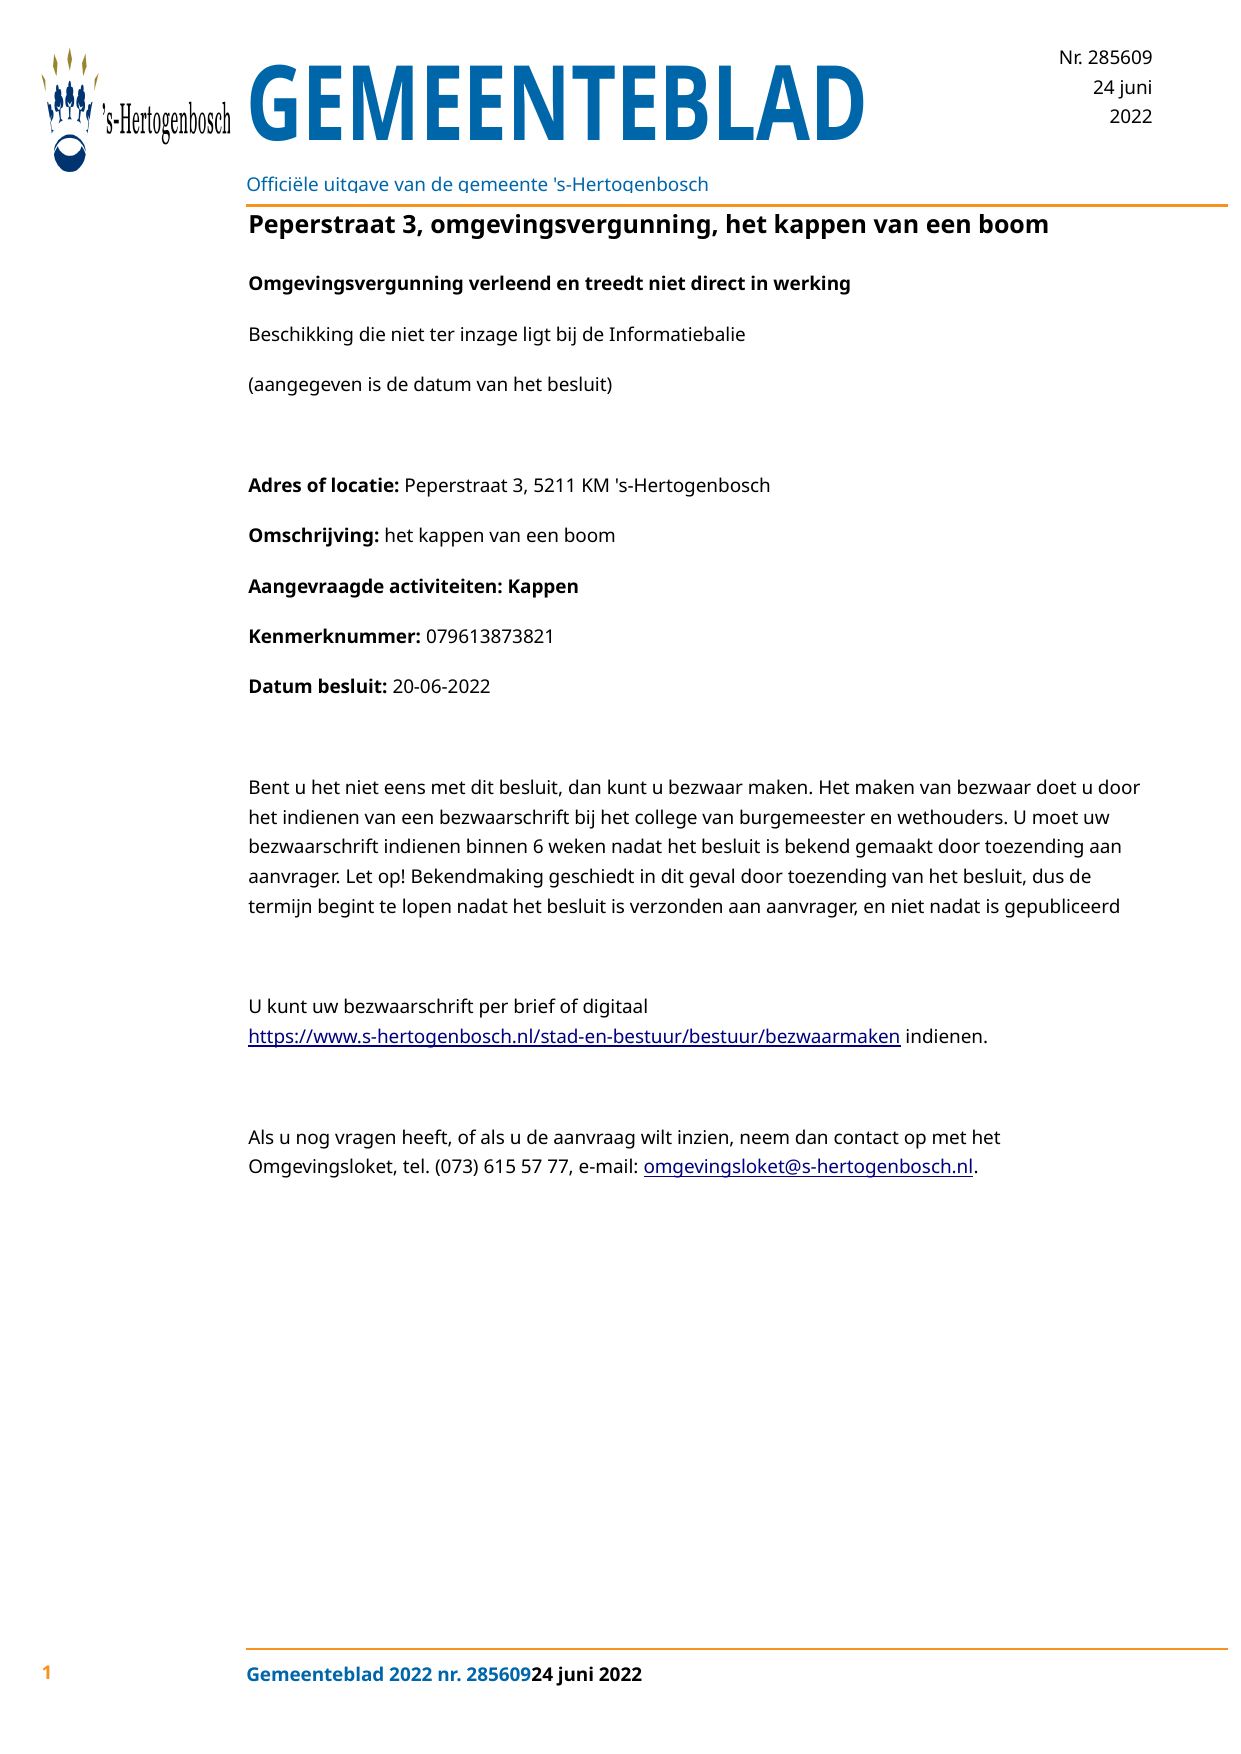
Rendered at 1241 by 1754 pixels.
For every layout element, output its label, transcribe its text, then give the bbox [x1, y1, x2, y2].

text Kenmerknummer: 079613873821 [248, 623, 1152, 649]
text Als u nog vragen heeft, of als u de aanvraag wilt inzien, neem dan contact op met het Omgevingsloket, tel. (073) 615 57 77, e-mail: omgevingsloket@s-hertogenbosch.nl. [248, 1124, 1152, 1179]
text (aangegeven is de datum van het besluit) [248, 371, 1152, 397]
text Peperstraat 3, omgevingsvergunning, het kappen van een boom [248, 207, 1152, 241]
text Omgevingsvergunning verleend en treedt niet direct in werking [248, 270, 1152, 296]
text U kunt uw bezwaarschrift per brief of digitaal https://www.s-hertogenbosch.nl/stad-en-bestuur/bestuur/bezwaarmaken indienen. [248, 994, 1152, 1049]
text Bent u het niet eens met dit besluit, dan kunt u bezwaar maken. Het maken van bezwaar doet u door het indienen van een bezwaarschrift bij het college van burgemeester en wethouders. U moet uw bezwaarschrift indienen binnen 6 weken nadat het besluit is bekend gemaakt door toezending aan aanvrager. Let op! Bekendmaking geschiedt in dit geval door toezending van het besluit, dus de termijn begint te lopen nadat het besluit is verzonden aan aanvrager, en niet nadat is gepubliceerd [248, 774, 1152, 918]
text Beschikking die niet ter inzage ligt bij de Informatiebalie [248, 321, 1152, 346]
picture [41, 47, 231, 172]
text Datum besluit: 20-06-2022 [248, 674, 1152, 699]
text Omschrijving: het kappen van een boom [248, 522, 1152, 548]
text Aangevraagde activiteiten: Kappen [248, 573, 1152, 598]
text Adres of locatie: Peperstraat 3, 5211 KM 's-Hertogenbosch [248, 472, 1152, 498]
